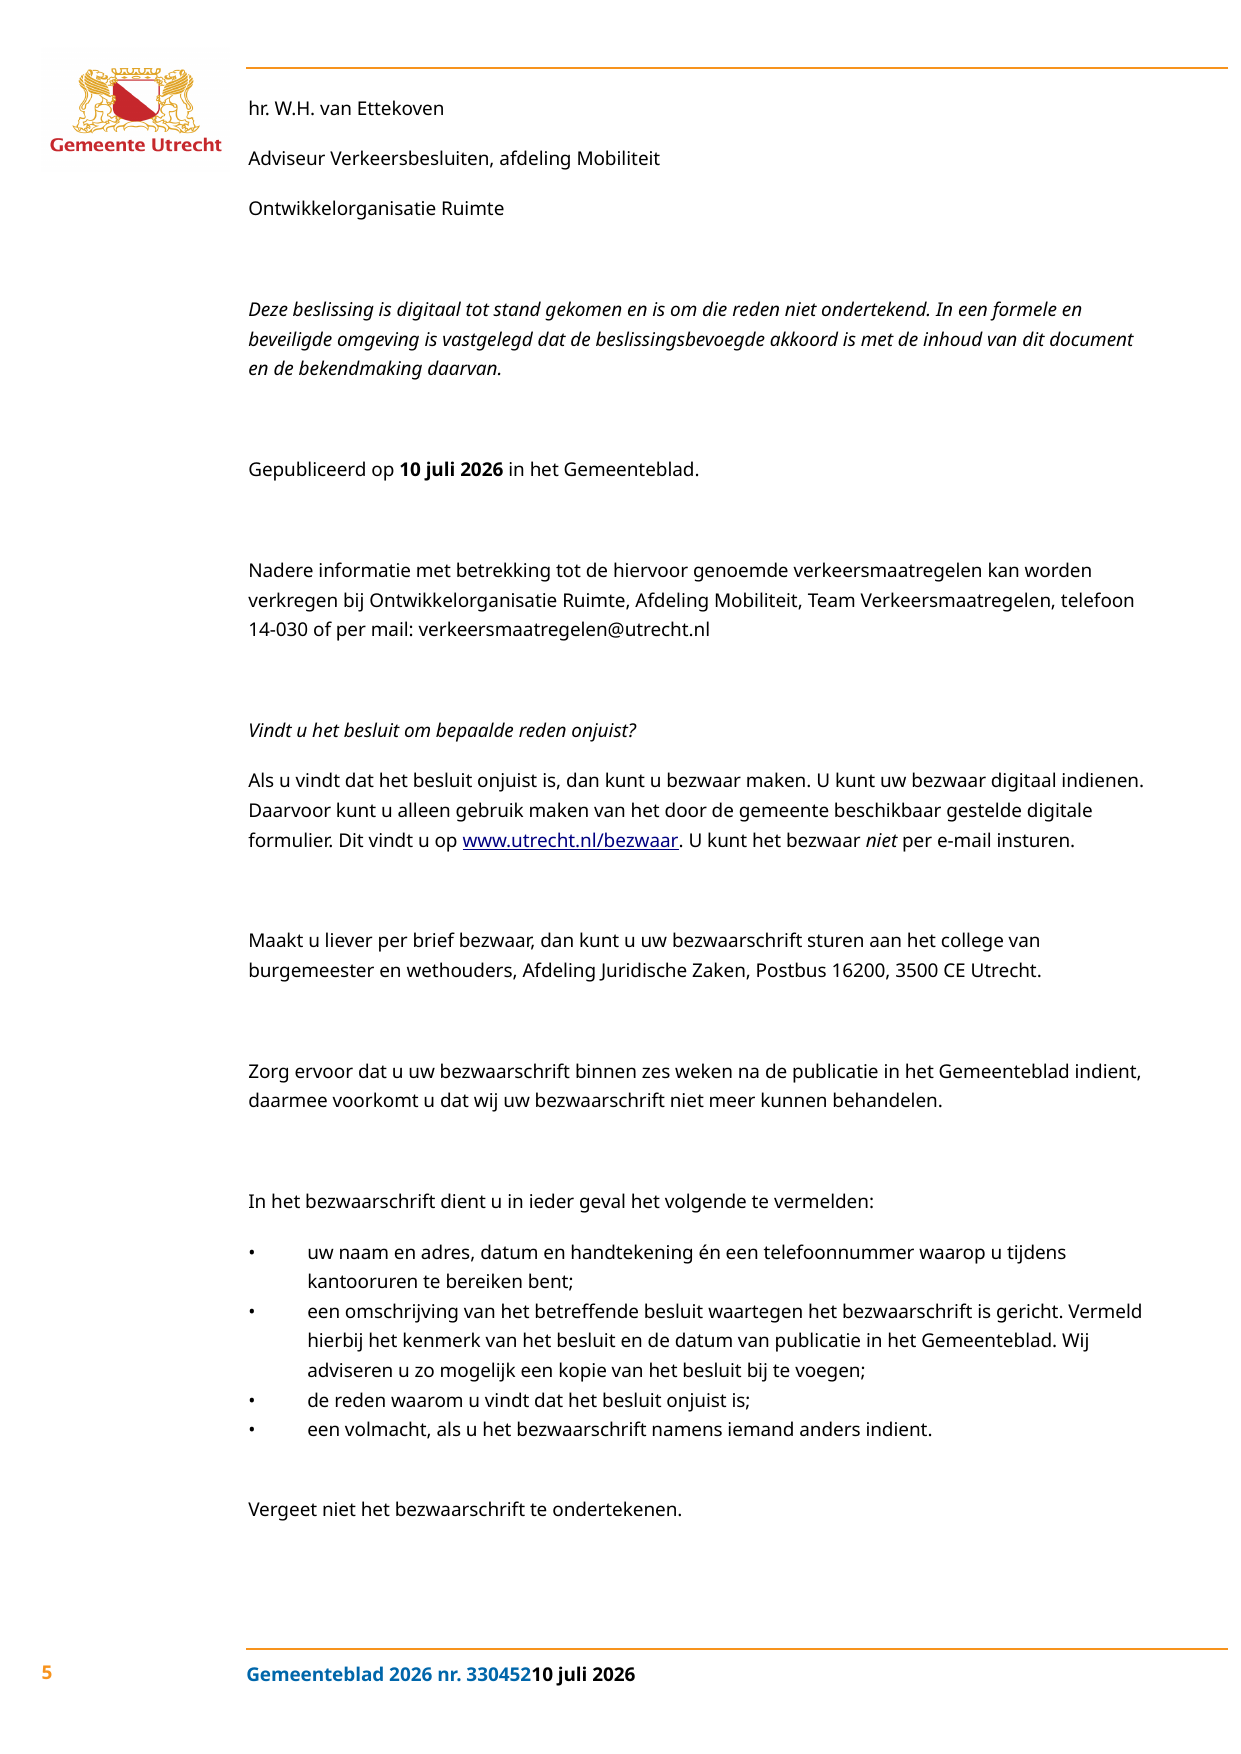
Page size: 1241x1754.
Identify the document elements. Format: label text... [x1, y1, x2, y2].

text In het bezwaarschrift dient u in ieder geval het volgende te vermelden: [248, 1188, 1152, 1214]
text Vergeet niet het bezwaarschrift te ondertekenen. [248, 1496, 1152, 1522]
picture [41, 47, 231, 172]
text Gepubliceerd op 10 juli 2026 in het Gemeenteblad. [248, 456, 1152, 482]
text Zorg ervoor dat u uw bezwaarschrift binnen zes weken na de publicatie in het Gemeenteblad indient, daarmee voorkomt u dat wij uw bezwaarschrift niet meer kunnen behandelen. [248, 1058, 1152, 1113]
list een omschrijving van het betreffende besluit waartegen het bezwaarschrift is gericht. Vermeld hierbij het kenmerk van het besluit en de datum van publicatie in het Gemeenteblad. Wij adviseren u zo mogelijk een kopie van het besluit bij te voegen; [248, 1298, 1152, 1383]
text Vindt u het besluit om bepaalde reden onjuist? [248, 717, 1152, 743]
text Maakt u liever per brief bezwaar, dan kunt u uw bezwaarschrift sturen aan het college van burgemeester en wethouders, Afdeling Juridische Zaken, Postbus 16200, 3500 CE Utrecht. [248, 928, 1152, 983]
text Ontwikkelorganisatie Ruimte [248, 196, 1152, 221]
text Nadere informatie met betrekking tot de hiervoor genoemde verkeersmaatregelen kan worden verkregen bij Ontwikkelorganisatie Ruimte, Afdeling Mobiliteit, Team Verkeersmaatregelen, telefoon 14-030 of per mail: verkeersmaatregelen@utrecht.nl [248, 557, 1152, 642]
text Adviseur Verkeersbesluiten, afdeling Mobiliteit [248, 145, 1152, 171]
list uw naam en adres, datum en handtekening én een telefoonnummer waarop u tijdens kantooruren te bereiken bent; [248, 1239, 1152, 1294]
text Deze beslissing is digitaal tot stand gekomen en is om die reden niet ondertekend. In een formele en beveiligde omgeving is vastgelegd dat de beslissingsbevoegde akkoord is met de inhoud van dit document en de bekendmaking daarvan. [248, 296, 1152, 381]
text hr. W.H. van Ettekoven [248, 95, 1152, 121]
text Als u vindt dat het besluit onjuist is, dan kunt u bezwaar maken. U kunt uw bezwaar digitaal indienen. Daarvoor kunt u alleen gebruik maken van het door de gemeente beschikbaar gestelde digitale formulier. Dit vindt u op www.utrecht.nl/bezwaar. U kunt het bezwaar niet per e-mail insturen. [248, 768, 1152, 853]
list de reden waarom u vindt dat het besluit onjuist is; [248, 1387, 1152, 1413]
list een volmacht, als u het bezwaarschrift namens iemand anders indient. [248, 1416, 1152, 1442]
